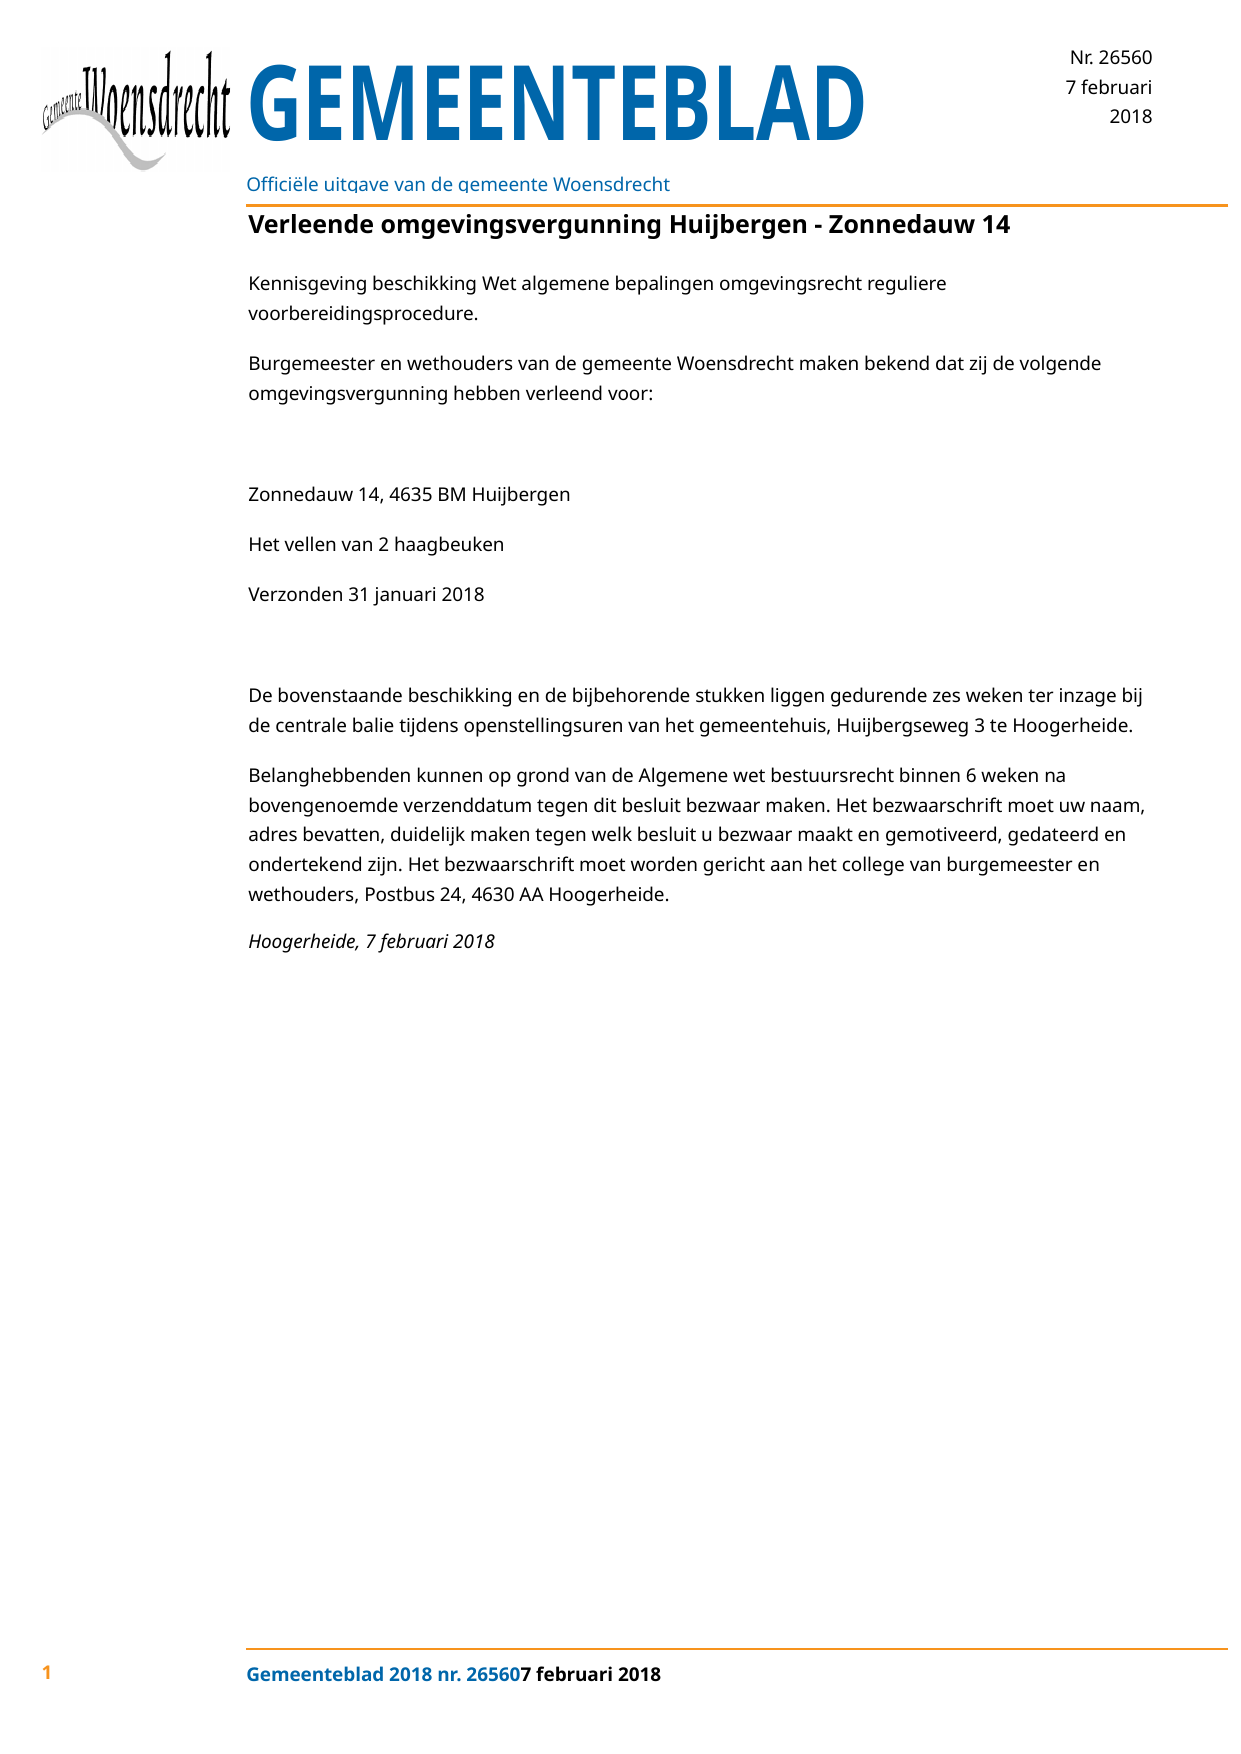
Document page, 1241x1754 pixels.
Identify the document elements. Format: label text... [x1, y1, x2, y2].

text Burgemeester en wethouders van de gemeente Woensdrecht maken bekend dat zij de volgende omgevingsvergunning hebben verleend voor: [248, 350, 1152, 406]
text Verzonden 31 januari 2018 [248, 582, 1152, 607]
text Hoogerheide, 7 februari 2018 [248, 928, 1152, 954]
text De bovenstaande beschikking en de bijbehorende stukken liggen gedurende zes weken ter inzage bij de centrale balie tijdens openstellingsuren van het gemeentehuis, Huijbergseweg 3 te Hoogerheide. [248, 682, 1152, 738]
picture [41, 47, 231, 172]
text Belanghebbenden kunnen op grond van de Algemene wet bestuursrecht binnen 6 weken na bovengenoemde verzenddatum tegen dit besluit bezwaar maken. Het bezwaarschrift moet uw naam, adres bevatten, duidelijk maken tegen welk besluit u bezwaar maakt en gemotiveerd, gedateerd en ondertekend zijn. Het bezwaarschrift moet worden gericht aan het college van burgemeester en wethouders, Postbus 24, 4630 AA Hoogerheide. [248, 762, 1152, 906]
text Zonnedauw 14, 4635 BM Huijbergen [248, 481, 1152, 506]
text Kennisgeving beschikking Wet algemene bepalingen omgevingsrecht reguliere voorbereidingsprocedure. [248, 270, 1152, 326]
text Verleende omgevingsvergunning Huijbergen - Zonnedauw 14 [248, 207, 1152, 241]
text Het vellen van 2 haagbeuken [248, 531, 1152, 557]
